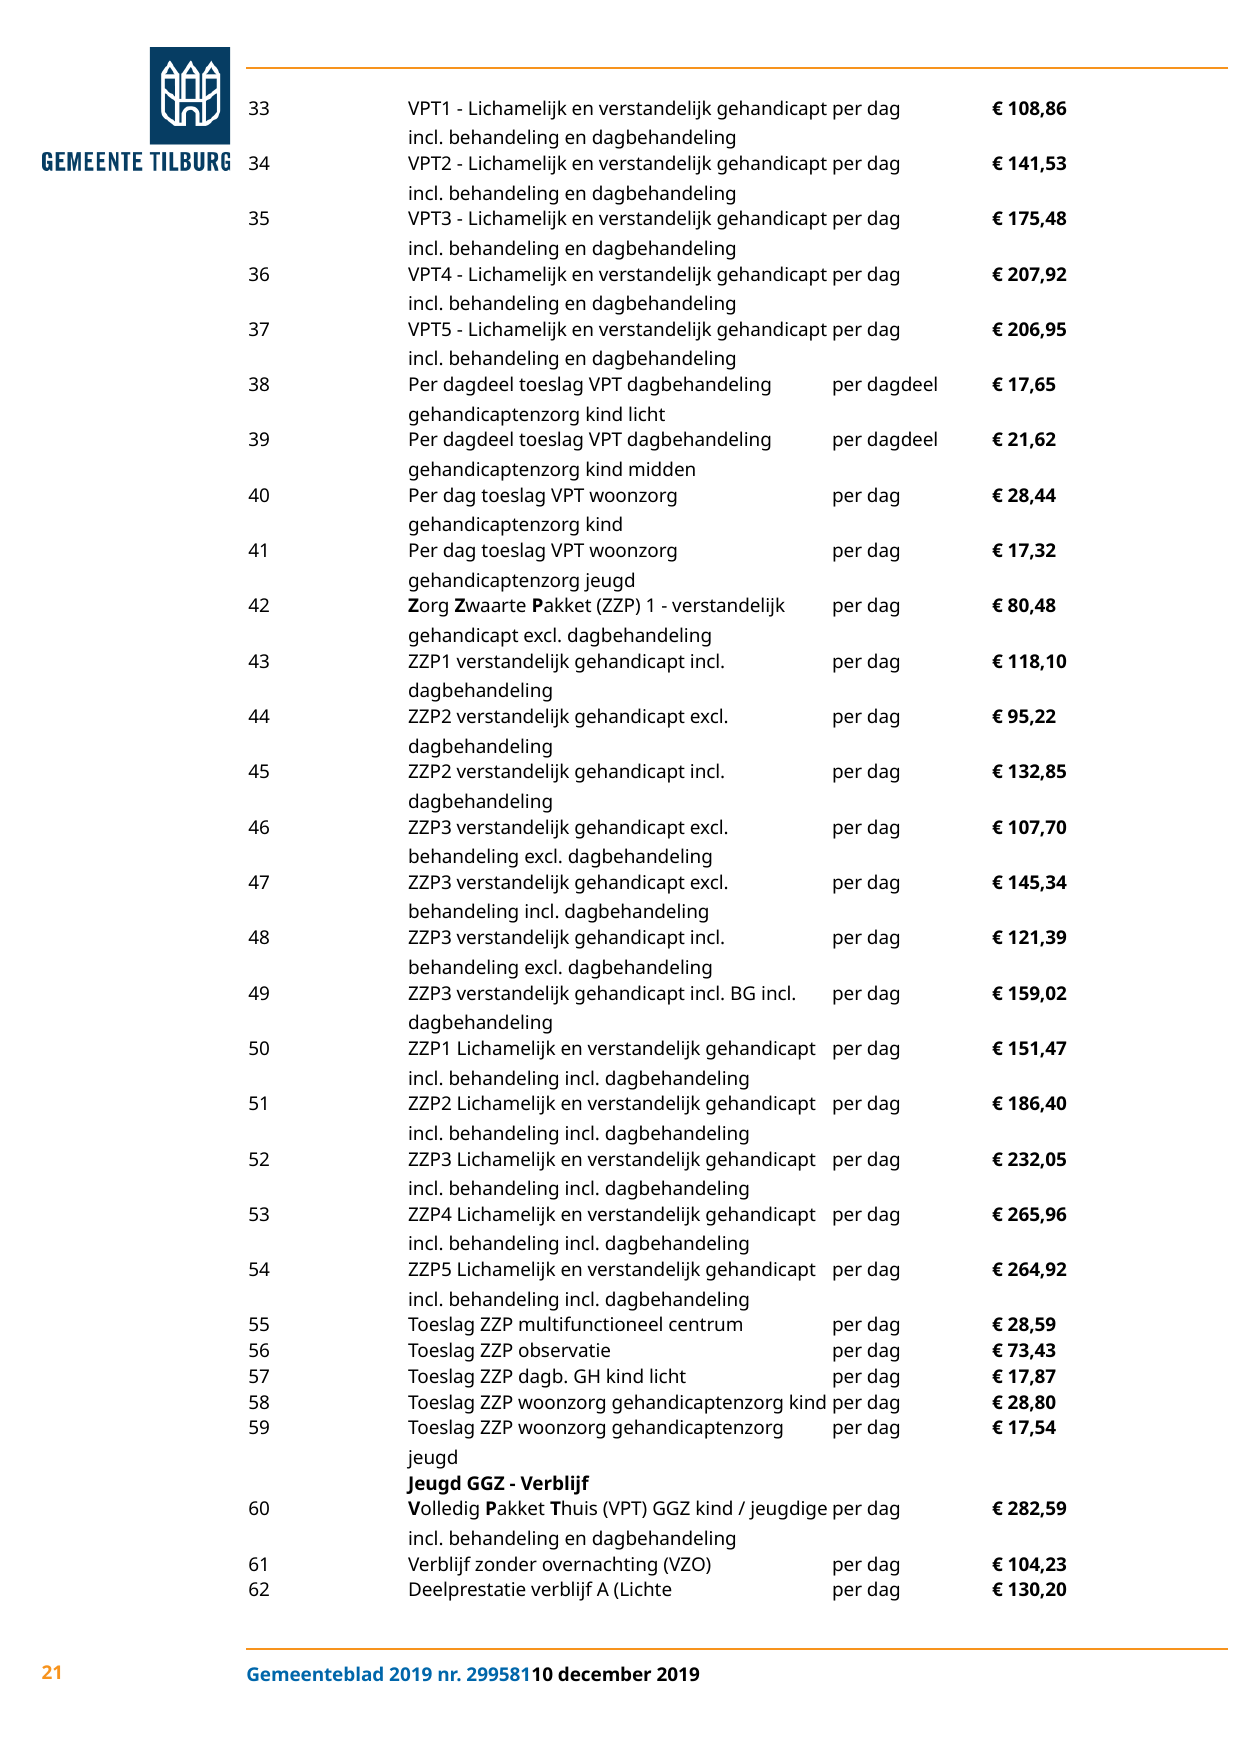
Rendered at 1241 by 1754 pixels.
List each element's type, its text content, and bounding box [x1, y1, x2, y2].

table_cell ZZP1 Lichamelijk en verstandelijk gehandicapt incl. behandeling incl. dagbehandeling [408, 1035, 832, 1090]
table_cell Toeslag ZZP observatie [408, 1338, 832, 1363]
table_cell 40 [248, 482, 408, 537]
table_cell ZZP2 Lichamelijk en verstandelijk gehandicapt incl. behandeling incl. dagbehandeling [408, 1090, 832, 1146]
table_cell Per dagdeel toeslag VPT dagbehandeling gehandicaptenzorg kind midden [408, 427, 832, 482]
table_cell per dag [832, 1201, 992, 1256]
table_cell [992, 1470, 1152, 1496]
table_cell € 107,70 [992, 814, 1152, 869]
table_cell Toeslag ZZP multifunctioneel centrum [408, 1312, 832, 1337]
table_cell per dagdeel [832, 427, 992, 482]
table_cell ZZP3 verstandelijk gehandicapt excl. behandeling incl. dagbehandeling [408, 869, 832, 924]
table_cell € 141,53 [992, 150, 1152, 205]
table_cell 51 [248, 1090, 408, 1146]
table_cell ZZP3 verstandelijk gehandicapt incl. behandeling excl. dagbehandeling [408, 925, 832, 980]
table_cell 41 [248, 537, 408, 593]
table_cell 42 [248, 593, 408, 648]
table_cell per dag [832, 1090, 992, 1146]
table_cell per dag [832, 1035, 992, 1090]
table_cell VPT1 - Lichamelijk en verstandelijk gehandicapt incl. behandeling en dagbehandeling [408, 95, 832, 150]
table_cell 47 [248, 869, 408, 924]
table_cell € 282,59 [992, 1496, 1152, 1551]
table_cell per dag [832, 261, 992, 316]
table_cell € 104,23 [992, 1551, 1152, 1577]
table_cell € 265,96 [992, 1201, 1152, 1256]
table_cell 48 [248, 925, 408, 980]
table_cell € 28,44 [992, 482, 1152, 537]
table_cell 55 [248, 1312, 408, 1337]
table_cell € 151,47 [992, 1035, 1152, 1090]
table_cell per dag [832, 150, 992, 205]
table_cell Toeslag ZZP woonzorg gehandicaptenzorg jeugd [408, 1415, 832, 1470]
table_cell 33 [248, 95, 408, 150]
table_cell 59 [248, 1415, 408, 1470]
table_cell 49 [248, 980, 408, 1035]
table_cell Per dagdeel toeslag VPT dagbehandeling gehandicaptenzorg kind licht [408, 371, 832, 427]
table_cell per dag [832, 1338, 992, 1363]
table_cell ZZP3 verstandelijk gehandicapt excl. behandeling excl. dagbehandeling [408, 814, 832, 869]
table_cell ZZP3 verstandelijk gehandicapt incl. BG incl. dagbehandeling [408, 980, 832, 1035]
table_cell € 17,54 [992, 1415, 1152, 1470]
table_cell VPT5 - Lichamelijk en verstandelijk gehandicapt incl. behandeling en dagbehandeling [408, 316, 832, 371]
table_cell per dag [832, 980, 992, 1035]
table_cell per dag [832, 814, 992, 869]
table_cell per dag [832, 1146, 992, 1201]
table_cell per dagdeel [832, 371, 992, 427]
table_cell € 28,59 [992, 1312, 1152, 1337]
table_cell 43 [248, 648, 408, 703]
table_cell [248, 1470, 408, 1496]
table_cell € 175,48 [992, 205, 1152, 261]
table_cell € 80,48 [992, 593, 1152, 648]
table_cell 53 [248, 1201, 408, 1256]
table_cell 62 [248, 1577, 408, 1602]
table_cell per dag [832, 1415, 992, 1470]
table_cell VPT3 - Lichamelijk en verstandelijk gehandicapt incl. behandeling en dagbehandeling [408, 205, 832, 261]
table_cell per dag [832, 1256, 992, 1312]
table_cell 45 [248, 759, 408, 814]
table_cell per dag [832, 593, 992, 648]
table_cell € 232,05 [992, 1146, 1152, 1201]
table_cell € 17,87 [992, 1363, 1152, 1389]
table_cell [832, 1470, 992, 1496]
table_cell Verblijf zonder overnachting (VZO) [408, 1551, 832, 1577]
table_cell per dag [832, 759, 992, 814]
table_cell Jeugd GGZ - Verblijf [408, 1470, 832, 1496]
table_cell ZZP4 Lichamelijk en verstandelijk gehandicapt incl. behandeling incl. dagbehandeling [408, 1201, 832, 1256]
table_cell per dag [832, 1389, 992, 1414]
table_cell 50 [248, 1035, 408, 1090]
table_cell 58 [248, 1389, 408, 1414]
table_cell € 121,39 [992, 925, 1152, 980]
table_cell € 264,92 [992, 1256, 1152, 1312]
table_cell Per dag toeslag VPT woonzorg gehandicaptenzorg jeugd [408, 537, 832, 593]
table_cell € 73,43 [992, 1338, 1152, 1363]
table_cell € 130,20 [992, 1577, 1152, 1602]
table_cell € 17,32 [992, 537, 1152, 593]
table_cell ZZP3 Lichamelijk en verstandelijk gehandicapt incl. behandeling incl. dagbehandeling [408, 1146, 832, 1201]
table_cell € 17,65 [992, 371, 1152, 427]
table_cell per dag [832, 482, 992, 537]
table_cell 35 [248, 205, 408, 261]
table_cell Deelprestatie verblijf A (Lichte [408, 1577, 832, 1602]
table_cell VPT2 - Lichamelijk en verstandelijk gehandicapt incl. behandeling en dagbehandeling [408, 150, 832, 205]
table_cell per dag [832, 95, 992, 150]
table_cell € 159,02 [992, 980, 1152, 1035]
table_cell 60 [248, 1496, 408, 1551]
table_cell 36 [248, 261, 408, 316]
table_cell € 21,62 [992, 427, 1152, 482]
table_cell 61 [248, 1551, 408, 1577]
table_cell 46 [248, 814, 408, 869]
table_cell ZZP2 verstandelijk gehandicapt incl. dagbehandeling [408, 759, 832, 814]
table_cell per dag [832, 648, 992, 703]
picture [41, 47, 231, 172]
table_cell Toeslag ZZP woonzorg gehandicaptenzorg kind [408, 1389, 832, 1414]
table_cell 57 [248, 1363, 408, 1389]
table_cell € 28,80 [992, 1389, 1152, 1414]
table_cell per dag [832, 1577, 992, 1602]
table_cell ZZP2 verstandelijk gehandicapt excl. dagbehandeling [408, 703, 832, 758]
table_cell 39 [248, 427, 408, 482]
table_cell € 145,34 [992, 869, 1152, 924]
table_cell € 108,86 [992, 95, 1152, 150]
table_cell per dag [832, 316, 992, 371]
table_cell per dag [832, 925, 992, 980]
table_cell per dag [832, 1312, 992, 1337]
table_cell per dag [832, 1363, 992, 1389]
table_cell per dag [832, 1496, 992, 1551]
table_cell Zorg Zwaarte Pakket (ZZP) 1 - verstandelijk gehandicapt excl. dagbehandeling [408, 593, 832, 648]
table_cell 44 [248, 703, 408, 758]
table_cell per dag [832, 703, 992, 758]
table_cell 56 [248, 1338, 408, 1363]
table_cell ZZP5 Lichamelijk en verstandelijk gehandicapt incl. behandeling incl. dagbehandeling [408, 1256, 832, 1312]
table_cell € 206,95 [992, 316, 1152, 371]
table_cell Toeslag ZZP dagb. GH kind licht [408, 1363, 832, 1389]
table_cell per dag [832, 869, 992, 924]
table_cell 38 [248, 371, 408, 427]
table_cell VPT4 - Lichamelijk en verstandelijk gehandicapt incl. behandeling en dagbehandeling [408, 261, 832, 316]
table_cell 34 [248, 150, 408, 205]
table_cell per dag [832, 205, 992, 261]
table_cell 37 [248, 316, 408, 371]
table_cell Per dag toeslag VPT woonzorg gehandicaptenzorg kind [408, 482, 832, 537]
table_cell € 207,92 [992, 261, 1152, 316]
table_cell € 95,22 [992, 703, 1152, 758]
table_cell Volledig Pakket Thuis (VPT) GGZ kind / jeugdige incl. behandeling en dagbehandeling [408, 1496, 832, 1551]
table_cell ZZP1 verstandelijk gehandicapt incl. dagbehandeling [408, 648, 832, 703]
table_cell 54 [248, 1256, 408, 1312]
table_cell € 186,40 [992, 1090, 1152, 1146]
table_cell € 132,85 [992, 759, 1152, 814]
table_cell per dag [832, 1551, 992, 1577]
table_cell per dag [832, 537, 992, 593]
table_cell 52 [248, 1146, 408, 1201]
table_cell € 118,10 [992, 648, 1152, 703]
